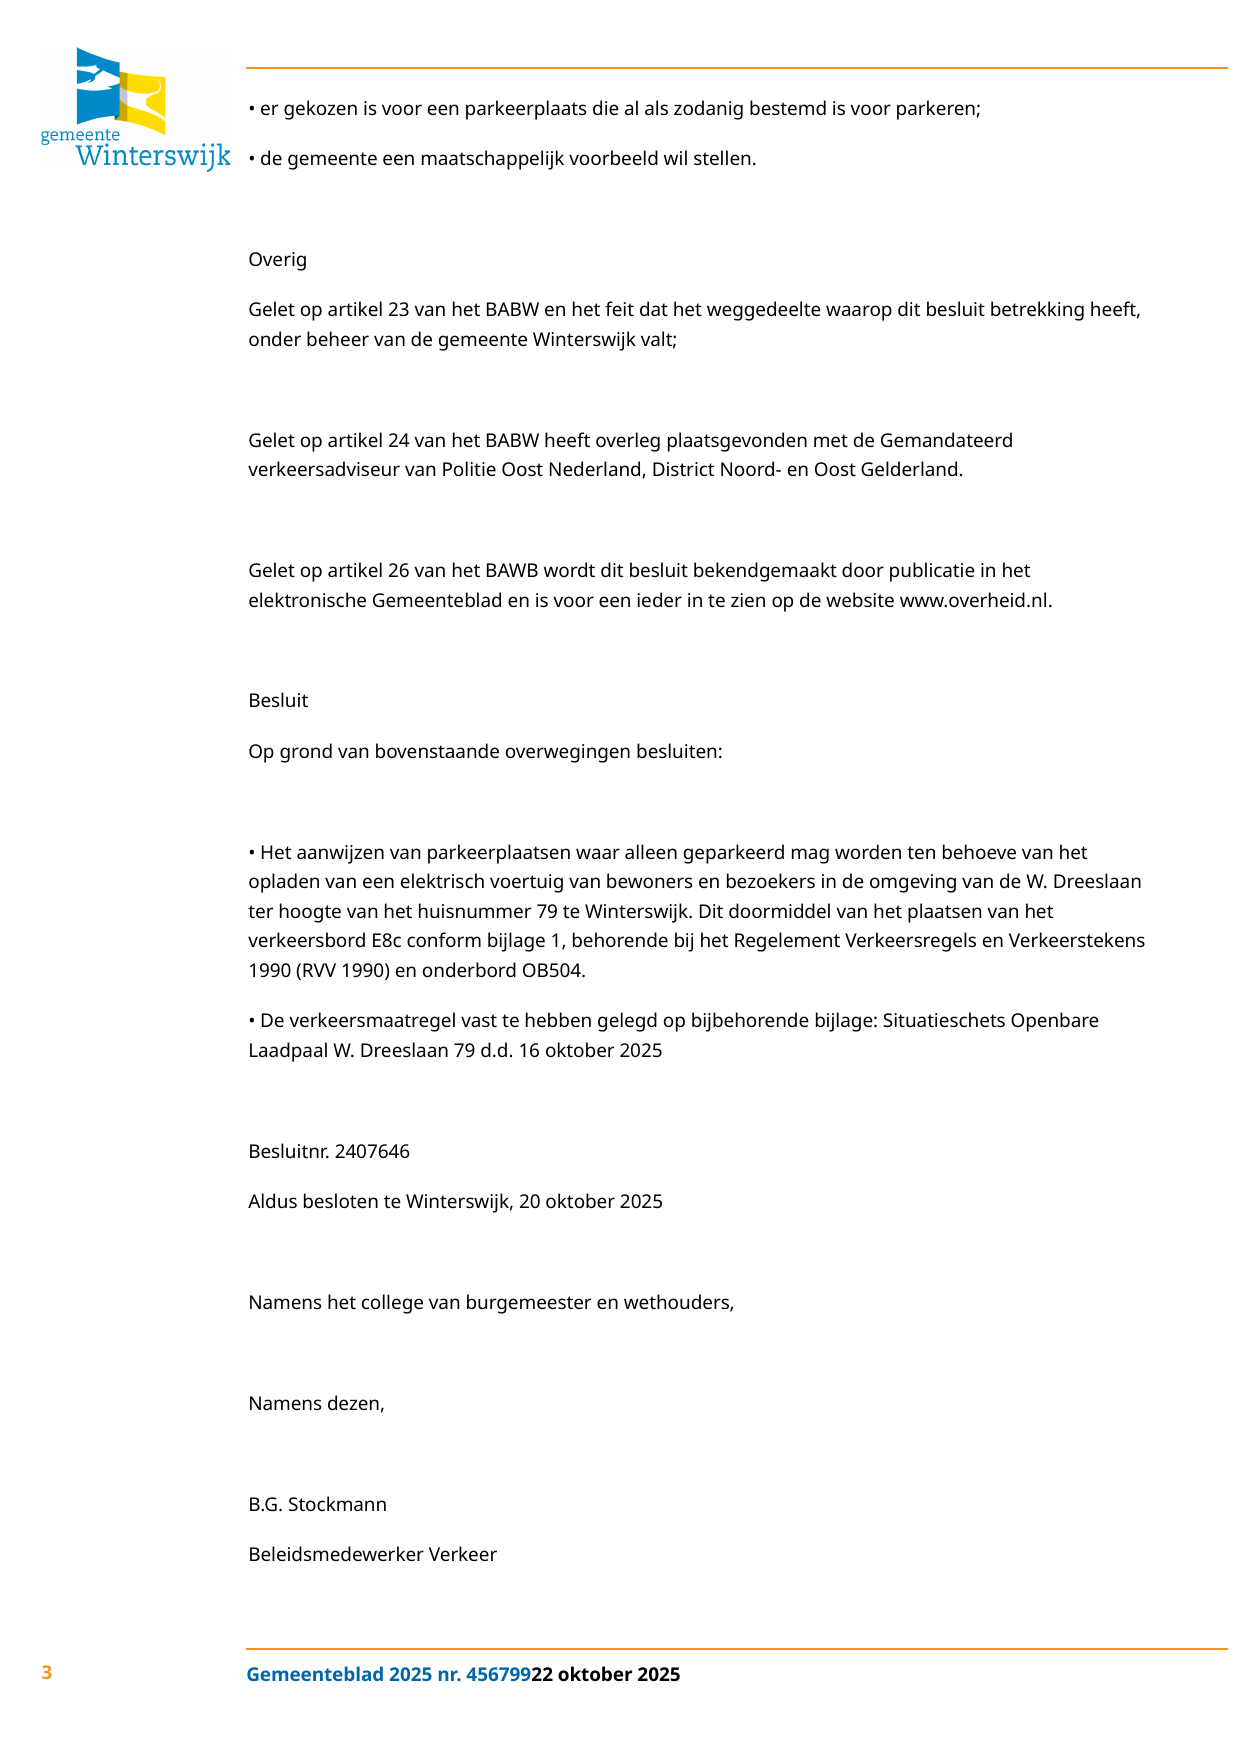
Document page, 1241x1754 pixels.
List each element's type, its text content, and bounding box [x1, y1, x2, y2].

picture [225, 153, 231, 162]
text • er gekozen is voor een parkeerplaats die al als zodanig bestemd is voor parkeren; [248, 95, 1152, 121]
text B.G. Stockmann [248, 1491, 1152, 1517]
text Gelet op artikel 23 van het BABW en het feit dat het weggedeelte waarop dit besluit betrekking heeft, onder beheer van de gemeente Winterswijk valt; [248, 296, 1152, 352]
text Beleidsmedewerker Verkeer [248, 1541, 1152, 1567]
picture [41, 47, 231, 172]
text Besluitnr. 2407646 [248, 1138, 1152, 1164]
text Besluit [248, 688, 1152, 713]
text Namens het college van burgemeester en wethouders, [248, 1289, 1152, 1315]
text • Het aanwijzen van parkeerplaatsen waar alleen geparkeerd mag worden ten behoeve van het opladen van een elektrisch voertuig van bewoners en bezoekers in de omgeving van de W. Dreeslaan ter hoogte van het huisnummer 79 te Winterswijk. Dit doormiddel van het plaatsen van het verkeersbord E8c conform bijlage 1, behorende bij het Regelement Verkeersregels en Verkeerstekens 1990 (RVV 1990) en onderbord OB504. [248, 839, 1152, 983]
text Aldus besloten te Winterswijk, 20 oktober 2025 [248, 1188, 1152, 1214]
text Gelet op artikel 26 van het BAWB wordt dit besluit bekendgemaakt door publicatie in het elektronische Gemeenteblad en is voor een ieder in te zien op de website www.overheid.nl. [248, 557, 1152, 613]
text • de gemeente een maatschappelijk voorbeeld wil stellen. [248, 145, 1152, 171]
text • De verkeersmaatregel vast te hebben gelegd op bijbehorende bijlage: Situatieschets Openbare Laadpaal W. Dreeslaan 79 d.d. 16 oktober 2025 [248, 1008, 1152, 1063]
text Gelet op artikel 24 van het BABW heeft overleg plaatsgevonden met de Gemandateerd verkeersadviseur van Politie Oost Nederland, District Noord- en Oost Gelderland. [248, 427, 1152, 482]
text Overig [248, 246, 1152, 272]
text Namens dezen, [248, 1390, 1152, 1416]
text Op grond van bovenstaande overwegingen besluiten: [248, 738, 1152, 764]
